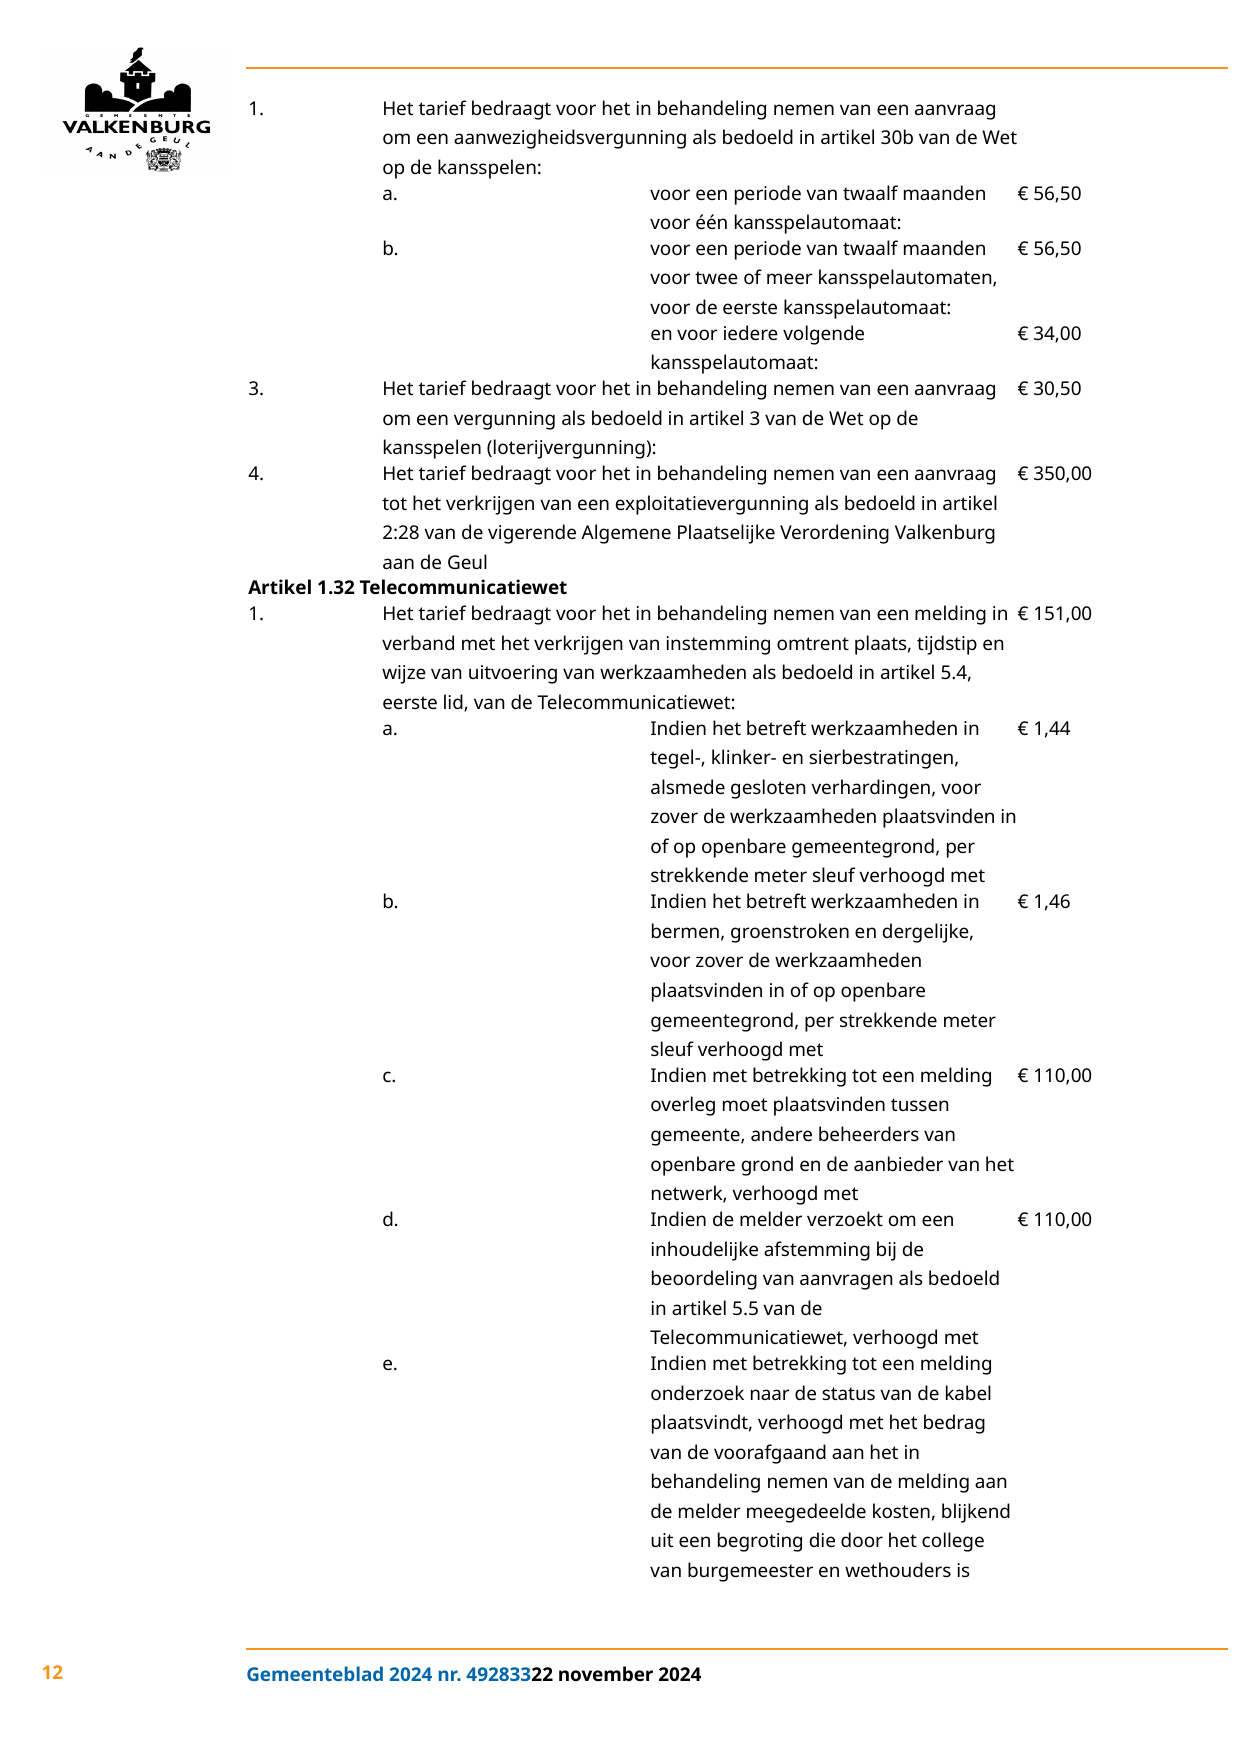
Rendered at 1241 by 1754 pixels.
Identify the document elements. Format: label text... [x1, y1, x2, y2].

table_cell Indien met betrekking tot een melding onderzoek naar de status van de kabel plaatsvindt, verhoogd met het bedrag van de voorafgaand aan het in behandeling nemen van de melding aan de melder meegedeelde kosten, blijkend uit een begroting die door het college van burgemeester en wethouders is [650, 1350, 1017, 1583]
table_cell Indien met betrekking tot een melding overleg moet plaatsvinden tussen gemeente, andere beheerders van openbare grond en de aanbieder van het netwerk, verhoogd met [650, 1062, 1017, 1206]
table_cell Het tarief bedraagt voor het in behandeling nemen van een aanvraag tot het verkrijgen van een exploitatievergunning als bedoeld in artikel 2:28 van de vigerende Algemene Plaatselijke Verordening Valkenburg aan de Geul [382, 460, 1017, 574]
table_cell a. [382, 715, 650, 888]
table_cell e. [382, 1350, 650, 1583]
table_cell [248, 235, 382, 320]
table_cell en voor iedere volgende kansspelautomaat: [650, 320, 1017, 375]
table_cell € 1,44 [1018, 715, 1152, 888]
table_cell [1018, 575, 1152, 600]
table_cell [248, 715, 382, 888]
table_cell Artikel 1.32 Telecommunicatiewet [248, 575, 1017, 600]
table_cell [248, 180, 382, 235]
picture [41, 47, 231, 172]
table_cell € 1,46 [1018, 889, 1152, 1062]
table_cell Indien het betreft werkzaamheden in bermen, groenstroken en dergelijke, voor zover de werkzaamheden plaatsvinden in of op openbare gemeentegrond, per strekkende meter sleuf verhoogd met [650, 889, 1017, 1062]
table_cell [248, 320, 382, 375]
table_cell 1. [248, 600, 382, 715]
table_cell Het tarief bedraagt voor het in behandeling nemen van een aanvraag om een vergunning als bedoeld in artikel 3 van de Wet op de kansspelen (loterijvergunning): [382, 375, 1017, 460]
table_cell [248, 889, 382, 1062]
table_cell Indien de melder verzoekt om een inhoudelijke afstemming bij de beoordeling van aanvragen als bedoeld in artikel 5.5 van de Telecommunicatiewet, verhoogd met [650, 1206, 1017, 1350]
table_cell d. [382, 1206, 650, 1350]
table_cell c. [382, 1062, 650, 1206]
table_cell € 56,50 [1018, 180, 1152, 235]
table_cell Het tarief bedraagt voor het in behandeling nemen van een melding in verband met het verkrijgen van instemming omtrent plaats, tijdstip en wijze van uitvoering van werkzaamheden als bedoeld in artikel 5.4, eerste lid, van de Telecommunicatiewet: [382, 600, 1017, 715]
table_cell € 30,50 [1018, 375, 1152, 460]
table_cell a. [382, 180, 650, 235]
table_cell 3. [248, 375, 382, 460]
table_cell Indien het betreft werkzaamheden in tegel-, klinker- en sierbestratingen, alsmede gesloten verhardingen, voor zover de werkzaamheden plaatsvinden in of op openbare gemeentegrond, per strekkende meter sleuf verhoogd met [650, 715, 1017, 888]
table_cell 1. [248, 95, 382, 180]
table_cell voor een periode van twaalf maanden voor twee of meer kansspelautomaten, voor de eerste kansspelautomaat: [650, 235, 1017, 320]
table_cell 4. [248, 460, 382, 574]
table_cell b. [382, 235, 650, 320]
table_cell € 56,50 [1018, 235, 1152, 320]
table_cell € 34,00 [1018, 320, 1152, 375]
table_cell [382, 320, 650, 375]
table_cell [248, 1350, 382, 1583]
table_cell [248, 1206, 382, 1350]
table_cell voor een periode van twaalf maanden voor één kansspelautomaat: [650, 180, 1017, 235]
table_cell € 151,00 [1018, 600, 1152, 715]
table_cell € 110,00 [1018, 1062, 1152, 1206]
table_cell Het tarief bedraagt voor het in behandeling nemen van een aanvraag om een aanwezigheidsvergunning als bedoeld in artikel 30b van de Wet op de kansspelen: [382, 95, 1017, 180]
table_cell € 110,00 [1018, 1206, 1152, 1350]
table_cell [1018, 95, 1152, 180]
table_cell [248, 1062, 382, 1206]
table_cell b. [382, 889, 650, 1062]
table_cell [1018, 1350, 1152, 1583]
table_cell € 350,00 [1018, 460, 1152, 574]
